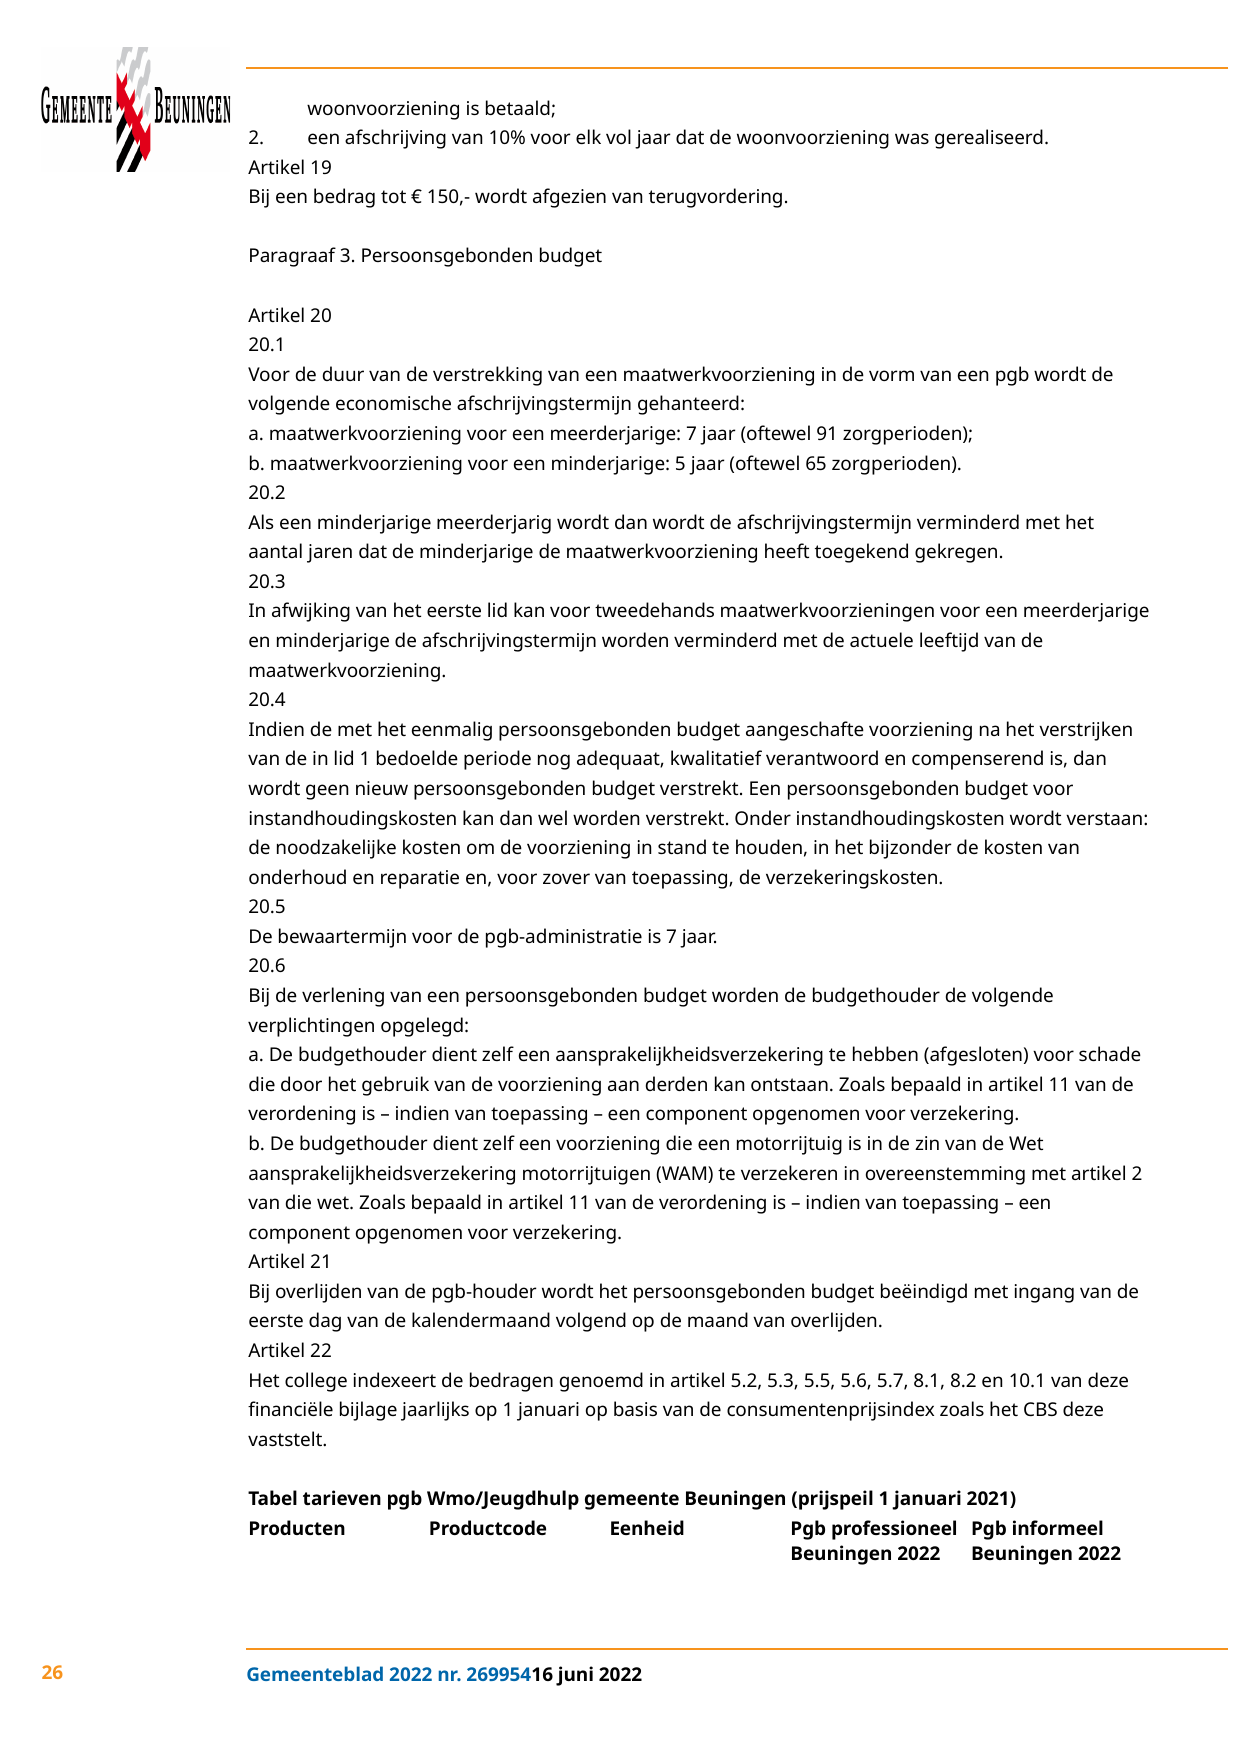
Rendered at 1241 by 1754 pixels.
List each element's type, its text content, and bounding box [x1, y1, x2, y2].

text De bewaartermijn voor de pgb-administratie is 7 jaar. [248, 923, 1152, 949]
text 20.4 [248, 686, 1152, 712]
text Paragraaf 3. Persoonsgebonden budget [248, 243, 1152, 268]
text a. maatwerkvoorziening voor een meerderjarige: 7 jaar (oftewel 91 zorgperioden); [248, 420, 1152, 446]
table_cell [248, 1566, 429, 1592]
text Bij een bedrag tot € 150,- wordt afgezien van terugvordering. [248, 183, 1152, 209]
text a. De budgethouder dient zelf een aansprakelijkheidsverzekering te hebben (afgesloten) voor schade die door het gebruik van de voorziening aan derden kan ontstaan. Zoals bepaald in artikel 11 van de verordening is – indien van toepassing – een component opgenomen voor verzekering. [248, 1041, 1152, 1126]
table_cell [609, 1566, 790, 1592]
list een afschrijving van 10% voor elk vol jaar dat de woonvoorziening was gerealiseerd. [248, 124, 1152, 150]
picture [41, 47, 231, 172]
text 20.3 [248, 568, 1152, 594]
text 20.1 [248, 331, 1152, 357]
table_cell [609, 1541, 790, 1566]
table_header Productcode [429, 1515, 609, 1541]
text Artikel 20 [248, 302, 1152, 328]
table_header Producten [248, 1515, 429, 1541]
text 20.5 [248, 893, 1152, 919]
text Voor de duur van de verstrekking van een maatwerkvoorziening in de vorm van een pgb wordt de volgende economische afschrijvingstermijn gehanteerd: [248, 361, 1152, 416]
text Artikel 19 [248, 154, 1152, 180]
table_cell [429, 1566, 609, 1592]
text Tabel tarieven pgb Wmo/Jeugdhulp gemeente Beuningen (prijspeil 1 januari 2021) [248, 1485, 1152, 1511]
text Als een minderjarige meerderjarig wordt dan wordt de afschrijvingstermijn verminderd met het aantal jaren dat de minderjarige de maatwerkvoorziening heeft toegekend gekregen. [248, 509, 1152, 564]
text 20.2 [248, 479, 1152, 505]
table_header Pgb professioneel [790, 1515, 971, 1541]
table_cell Beuningen 2022 [790, 1541, 971, 1566]
table_cell Beuningen 2022 [971, 1541, 1152, 1566]
text In afwijking van het eerste lid kan voor tweedehands maatwerkvoorzieningen voor een meerderjarige en minderjarige de afschrijvingstermijn worden verminderd met de actuele leeftijd van de maatwerkvoorziening. [248, 598, 1152, 683]
text Bij overlijden van de pgb-houder wordt het persoonsgebonden budget beëindigd met ingang van de eerste dag van de kalendermaand volgend op de maand van overlijden. [248, 1278, 1152, 1333]
table_header Eenheid [609, 1515, 790, 1541]
table_cell [971, 1566, 1152, 1592]
table_cell [790, 1566, 971, 1592]
text Artikel 22 [248, 1337, 1152, 1363]
text b. maatwerkvoorziening voor een minderjarige: 5 jaar (oftewel 65 zorgperioden). [248, 450, 1152, 476]
list woonvoorziening is betaald; [248, 95, 1152, 121]
table_cell [429, 1541, 609, 1566]
text Bij de verlening van een persoonsgebonden budget worden de budgethouder de volgende verplichtingen opgelegd: [248, 982, 1152, 1038]
text 20.6 [248, 953, 1152, 978]
table_header Pgb informeel [971, 1515, 1152, 1541]
text b. De budgethouder dient zelf een voorziening die een motorrijtuig is in de zin van de Wet aansprakelijkheidsverzekering motorrijtuigen (WAM) te verzekeren in overeenstemming met artikel 2 van die wet. Zoals bepaald in artikel 11 van de verordening is – indien van toepassing – een component opgenomen voor verzekering. [248, 1130, 1152, 1245]
table_cell [248, 1541, 429, 1566]
text Indien de met het eenmalig persoonsgebonden budget aangeschafte voorziening na het verstrijken van de in lid 1 bedoelde periode nog adequaat, kwalitatief verantwoord en compenserend is, dan wordt geen nieuw persoonsgebonden budget verstrekt. Een persoonsgebonden budget voor instandhoudingskosten kan dan wel worden verstrekt. Onder instandhoudingskosten wordt verstaan: de noodzakelijke kosten om de voorziening in stand te houden, in het bijzonder de kosten van onderhoud en reparatie en, voor zover van toepassing, de verzekeringskosten. [248, 716, 1152, 890]
text Het college indexeert de bedragen genoemd in artikel 5.2, 5.3, 5.5, 5.6, 5.7, 8.1, 8.2 en 10.1 van deze financiële bijlage jaarlijks op 1 januari op basis van de consumentenprijsindex zoals het CBS deze vaststelt. [248, 1367, 1152, 1452]
text Artikel 21 [248, 1248, 1152, 1274]
